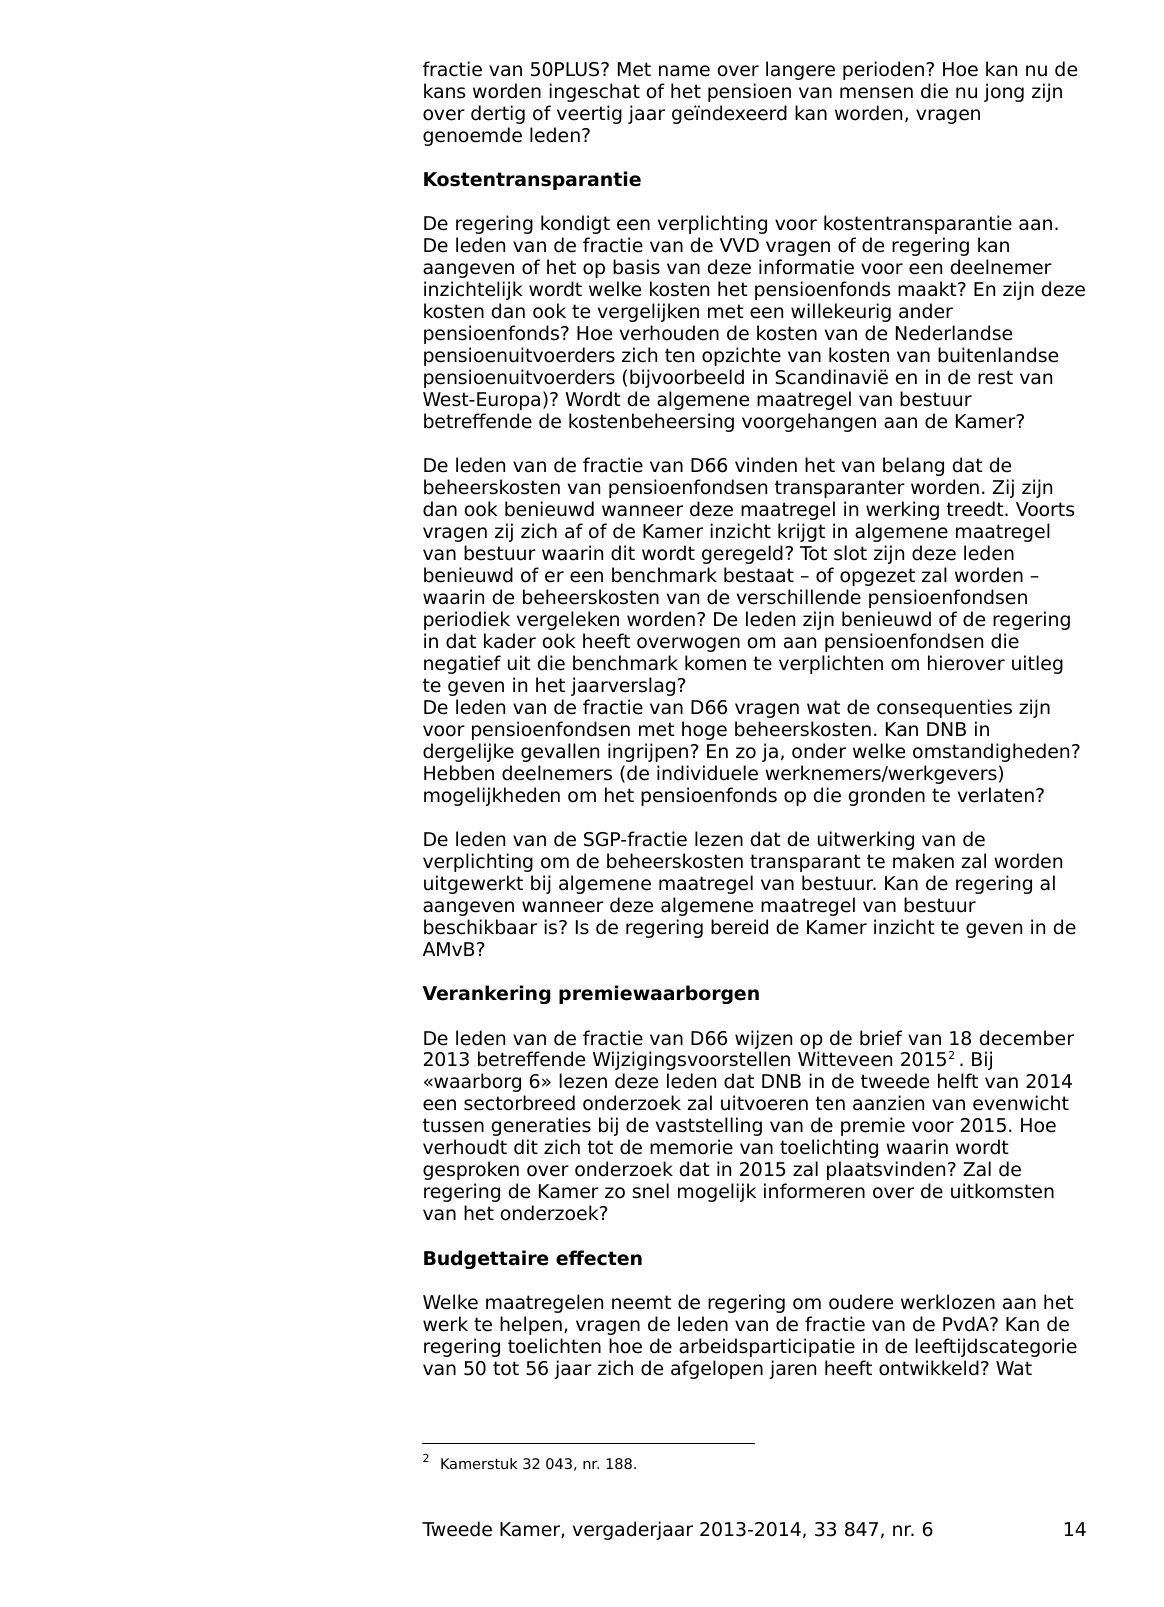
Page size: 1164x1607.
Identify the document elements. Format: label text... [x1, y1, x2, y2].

text De leden van de fractie van D66 wijzen op de brief van 18 december 2013 betreffende Wijzigingsvoorstellen Witteveen 2015. Bij «waarborg 6» lezen deze leden dat DNB in de tweede helft van 2014 een sectorbreed onderzoek zal uitvoeren ten aanzien van evenwicht tussen generaties bij de vaststelling van de premie voor 2015. Hoe verhoudt dit zich tot de memorie van toelichting waarin wordt gesproken over onderzoek dat in 2015 zal plaatsvinden? Zal de regering de Kamer zo snel mogelijk informeren over de uitkomsten van het onderzoek? [422, 1027, 1087, 1225]
subtitle Kostentransparantie [422, 169, 1087, 191]
text De leden van de fractie van D66 vinden het van belang dat de beheerskosten van pensioenfondsen transparanter worden. Zij zijn dan ook benieuwd wanneer deze maatregel in werking treedt. Voorts vragen zij zich af of de Kamer inzicht krijgt in algemene maatregel van bestuur waarin dit wordt geregeld? Tot slot zijn deze leden benieuwd of er een benchmark bestaat – of opgezet zal worden – waarin de beheerskosten van de verschillende pensioenfondsen periodiek vergeleken worden? De leden zijn benieuwd of de regering in dat kader ook heeft overwogen om aan pensioenfondsen die negatief uit die benchmark komen te verplichten om hierover uitleg te geven in het jaarverslag? [422, 455, 1087, 697]
text Welke maatregelen neemt de regering om oudere werklozen aan het werk te helpen, vragen de leden van de fractie van de PvdA? Kan de regering toelichten hoe de arbeidsparticipatie in de leeftijdscategorie van 50 tot 56 jaar zich de afgelopen jaren heeft ontwikkeld? Wat [422, 1292, 1087, 1379]
text De leden van de fractie van D66 vragen wat de consequenties zijn voor pensioenfondsen met hoge beheerskosten. Kan DNB in dergelijke gevallen ingrijpen? En zo ja, onder welke omstandigheden? Hebben deelnemers (de individuele werknemers/werkgevers) mogelijkheden om het pensioenfonds op die gronden te verlaten? [422, 697, 1087, 807]
text Kamerstuk 32 043, nr. 188. [422, 1452, 1087, 1474]
text De leden van de SGP-fractie lezen dat de uitwerking van de verplichting om de beheerskosten transparant te maken zal worden uitgewerkt bij algemene maatregel van bestuur. Kan de regering al aangeven wanneer deze algemene maatregel van bestuur beschikbaar is? Is de regering bereid de Kamer inzicht te geven in de AMvB? [422, 829, 1087, 961]
subtitle Budgettaire effecten [422, 1247, 1087, 1269]
text De regering kondigt een verplichting voor kostentransparantie aan. De leden van de fractie van de VVD vragen of de regering kan aangeven of het op basis van deze informatie voor een deelnemer inzichtelijk wordt welke kosten het pensioenfonds maakt? En zijn deze kosten dan ook te vergelijken met een willekeurig ander pensioenfonds? Hoe verhouden de kosten van de Nederlandse pensioenuitvoerders zich ten opzichte van kosten van buitenlandse pensioenuitvoerders (bijvoorbeeld in Scandinavië en in de rest van West-Europa)? Wordt de algemene maatregel van bestuur betreffende de kostenbeheersing voorgehangen aan de Kamer? [422, 213, 1087, 433]
subtitle Verankering premiewaarborgen [422, 983, 1087, 1005]
text fractie van 50PLUS? Met name over langere perioden? Hoe kan nu de kans worden ingeschat of het pensioen van mensen die nu jong zijn over dertig of veertig jaar geïndexeerd kan worden, vragen genoemde leden? [422, 59, 1087, 147]
